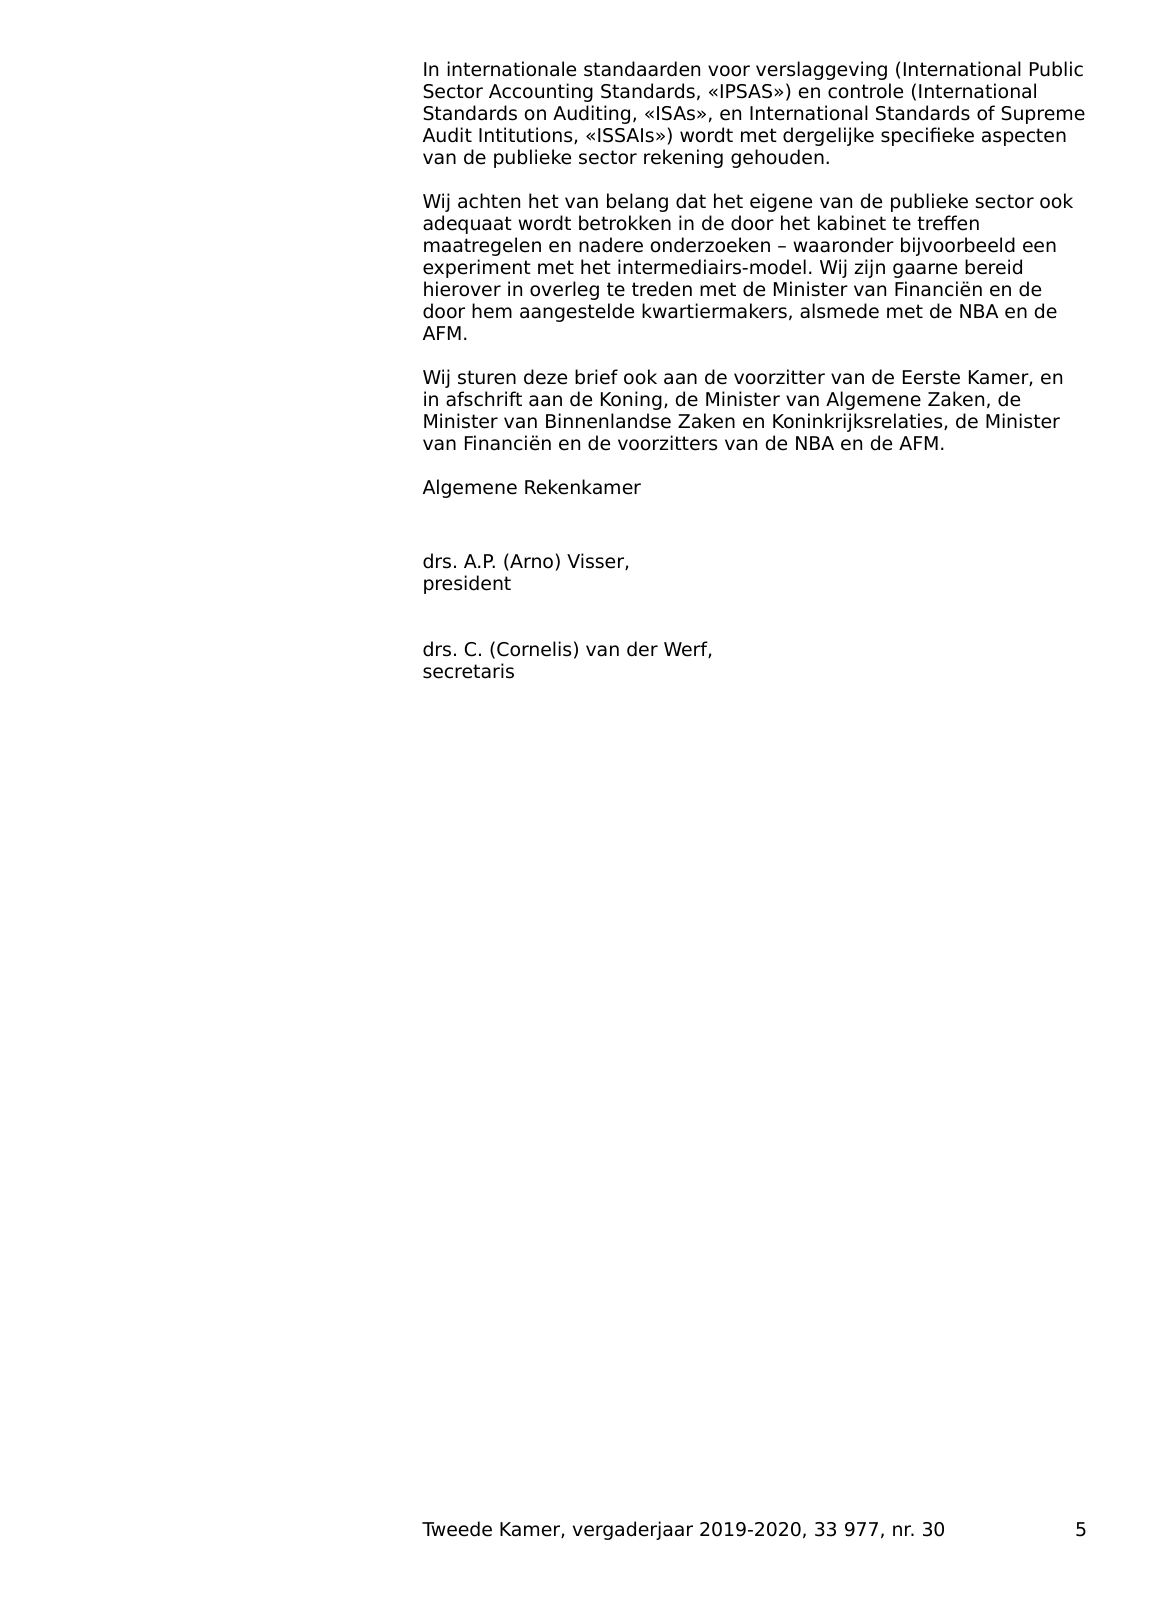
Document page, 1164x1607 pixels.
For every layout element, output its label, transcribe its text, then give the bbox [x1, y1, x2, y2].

text In internationale standaarden voor verslaggeving (International Public Sector Accounting Standards, «IPSAS») en controle (International Standards on Auditing, «ISAs», en International Standards of Supreme Audit Intitutions, «ISSAIs») wordt met dergelijke specifieke aspecten van de publieke sector rekening gehouden. [422, 59, 1087, 169]
text Wij achten het van belang dat het eigene van de publieke sector ook adequaat wordt betrokken in de door het kabinet te treffen maatregelen en nadere onderzoeken – waaronder bijvoorbeeld een experiment met het intermediairs-model. Wij zijn gaarne bereid hierover in overleg te treden met de Minister van Financiën en de door hem aangestelde kwartiermakers, alsmede met de NBA en de AFM. [422, 191, 1087, 345]
text drs. A.P. (Arno) Visser, president [422, 529, 1087, 595]
text Algemene Rekenkamer [422, 477, 1087, 499]
text drs. C. (Cornelis) van der Werf, secretaris [422, 617, 1087, 683]
text Wij sturen deze brief ook aan de voorzitter van de Eerste Kamer, en in afschrift aan de Koning, de Minister van Algemene Zaken, de Minister van Binnenlandse Zaken en Koninkrijksrelaties, de Minister van Financiën en de voorzitters van de NBA en de AFM. [422, 367, 1087, 455]
